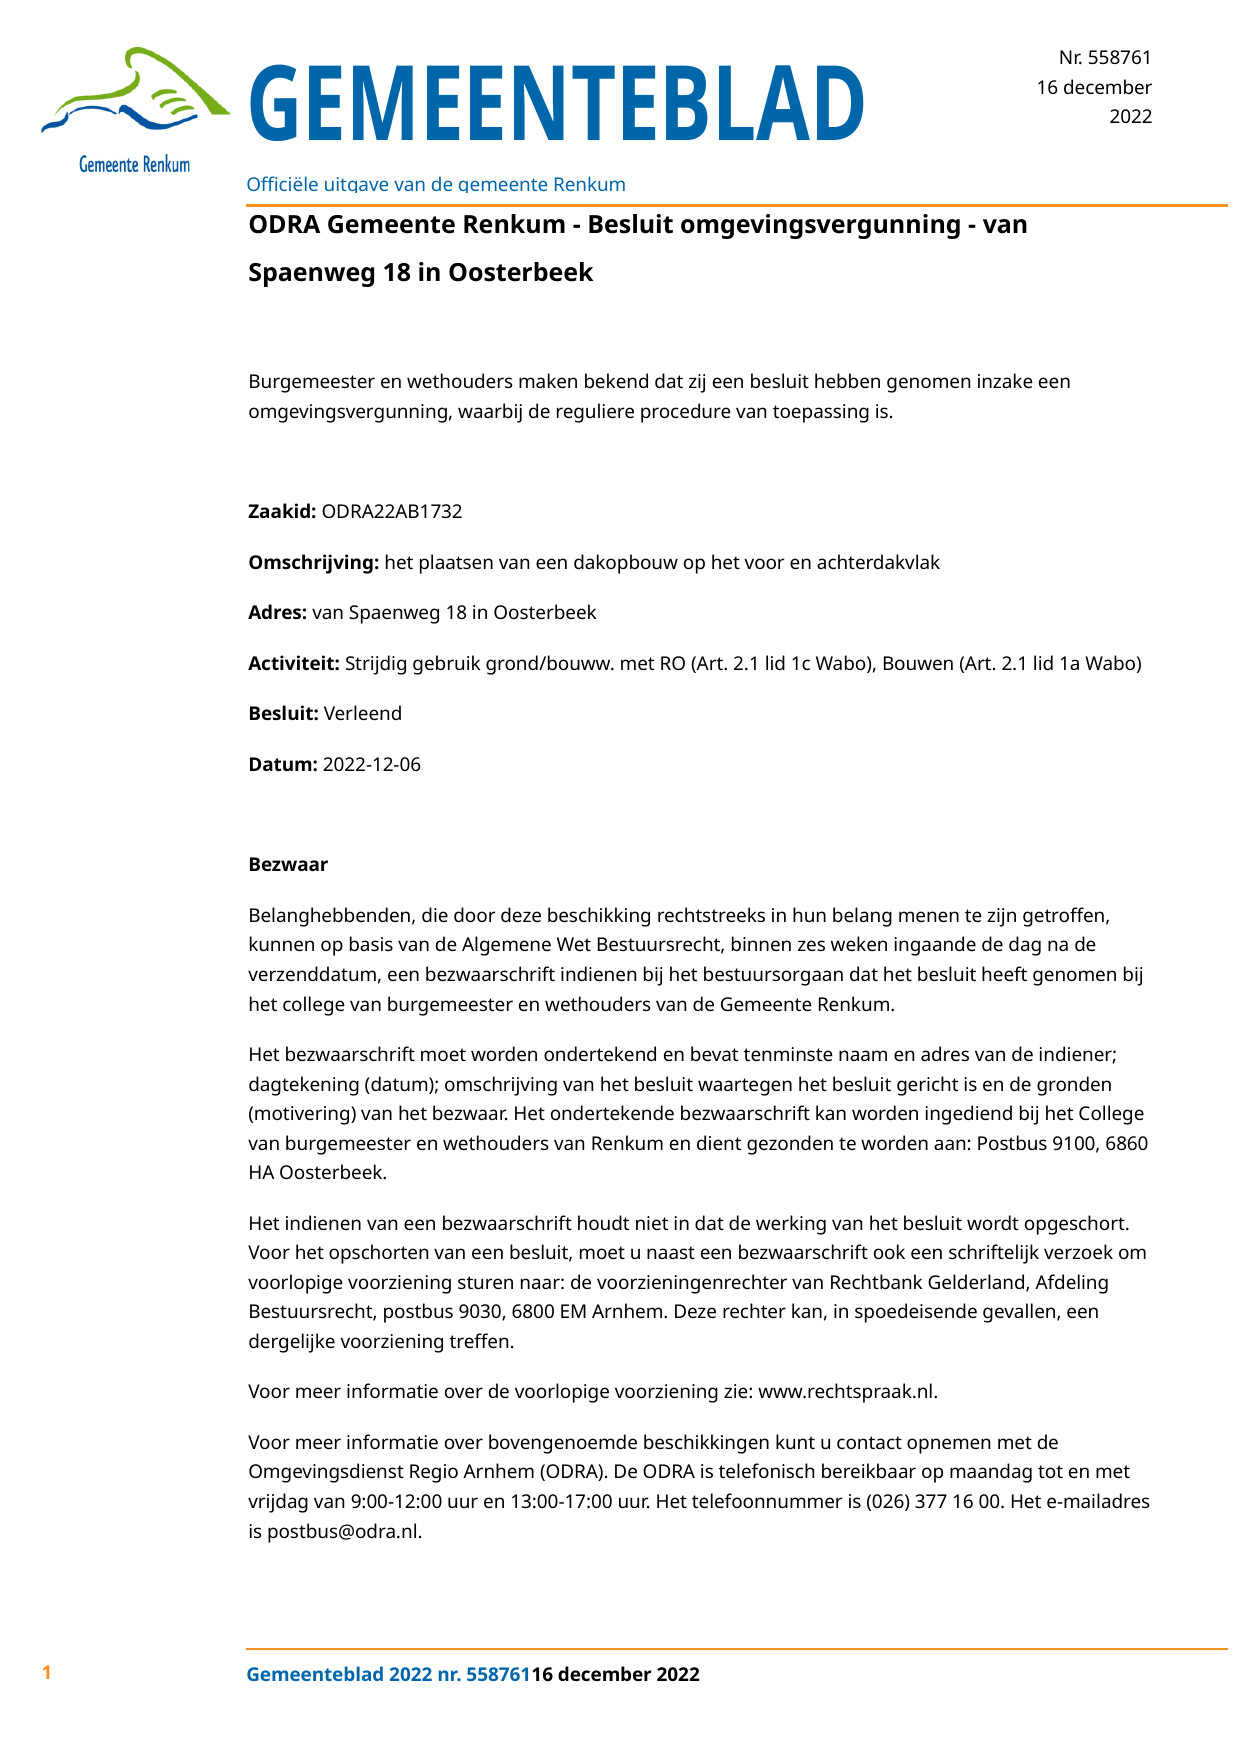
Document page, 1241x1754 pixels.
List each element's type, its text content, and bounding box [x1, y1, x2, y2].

text Besluit: Verleend [248, 700, 1152, 726]
text Het indienen van een bezwaarschrift houdt niet in dat de werking van het besluit wordt opgeschort. Voor het opschorten van een besluit, moet u naast een bezwaarschrift ook een schriftelijk verzoek om voorlopige voorziening sturen naar: de voorzieningenrechter van Rechtbank Gelderland, Afdeling Bestuursrecht, postbus 9030, 6800 EM Arnhem. Deze rechter kan, in spoedeisende gevallen, een dergelijke voorziening treffen. [248, 1210, 1152, 1354]
text Voor meer informatie over bovengenoemde beschikkingen kunt u contact opnemen met de Omgevingsdienst Regio Arnhem (ODRA). De ODRA is telefonisch bereikbaar op maandag tot en met vrijdag van 9:00-12:00 uur en 13:00-17:00 uur. Het telefoonnummer is (026) 377 16 00. Het e-mailadres is postbus@odra.nl. [248, 1429, 1152, 1544]
text Activiteit: Strijdig gebruik grond/bouww. met RO (Art. 2.1 lid 1c Wabo), Bouwen (Art. 2.1 lid 1a Wabo) [248, 650, 1152, 676]
text Belanghebbenden, die door deze beschikking rechtstreeks in hun belang menen te zijn getroffen, kunnen op basis van de Algemene Wet Bestuursrecht, binnen zes weken ingaande de dag na de verzenddatum, een bezwaarschrift indienen bij het bestuursorgaan dat het besluit heeft genomen bij het college van burgemeester en wethouders van de Gemeente Renkum. [248, 902, 1152, 1017]
picture [41, 47, 231, 172]
text Voor meer informatie over de voorlopige voorziening zie: www.rechtspraak.nl. [248, 1379, 1152, 1404]
text Het bezwaarschrift moet worden ondertekend en bevat tenminste naam en adres van de indiener; dagtekening (datum); omschrijving van het besluit waartegen het besluit gericht is en de gronden (motivering) van het bezwaar. Het ondertekende bezwaarschrift kan worden ingediend bij het College van burgemeester en wethouders van Renkum en dient gezonden te worden aan: Postbus 9100, 6860 HA Oosterbeek. [248, 1041, 1152, 1185]
text Omschrijving: het plaatsen van een dakopbouw op het voor en achterdakvlak [248, 549, 1152, 575]
text Bezwaar [248, 852, 1152, 877]
text ODRA Gemeente Renkum - Besluit omgevingsvergunning - van Spaenweg 18 in Oosterbeek [248, 207, 1152, 288]
text Zaakid: ODRA22AB1732 [248, 499, 1152, 524]
text Datum: 2022-12-06 [248, 751, 1152, 777]
text Burgemeester en wethouders maken bekend dat zij een besluit hebben genomen inzake een omgevingsvergunning, waarbij de reguliere procedure van toepassing is. [248, 368, 1152, 424]
text Adres: van Spaenweg 18 in Oosterbeek [248, 599, 1152, 625]
